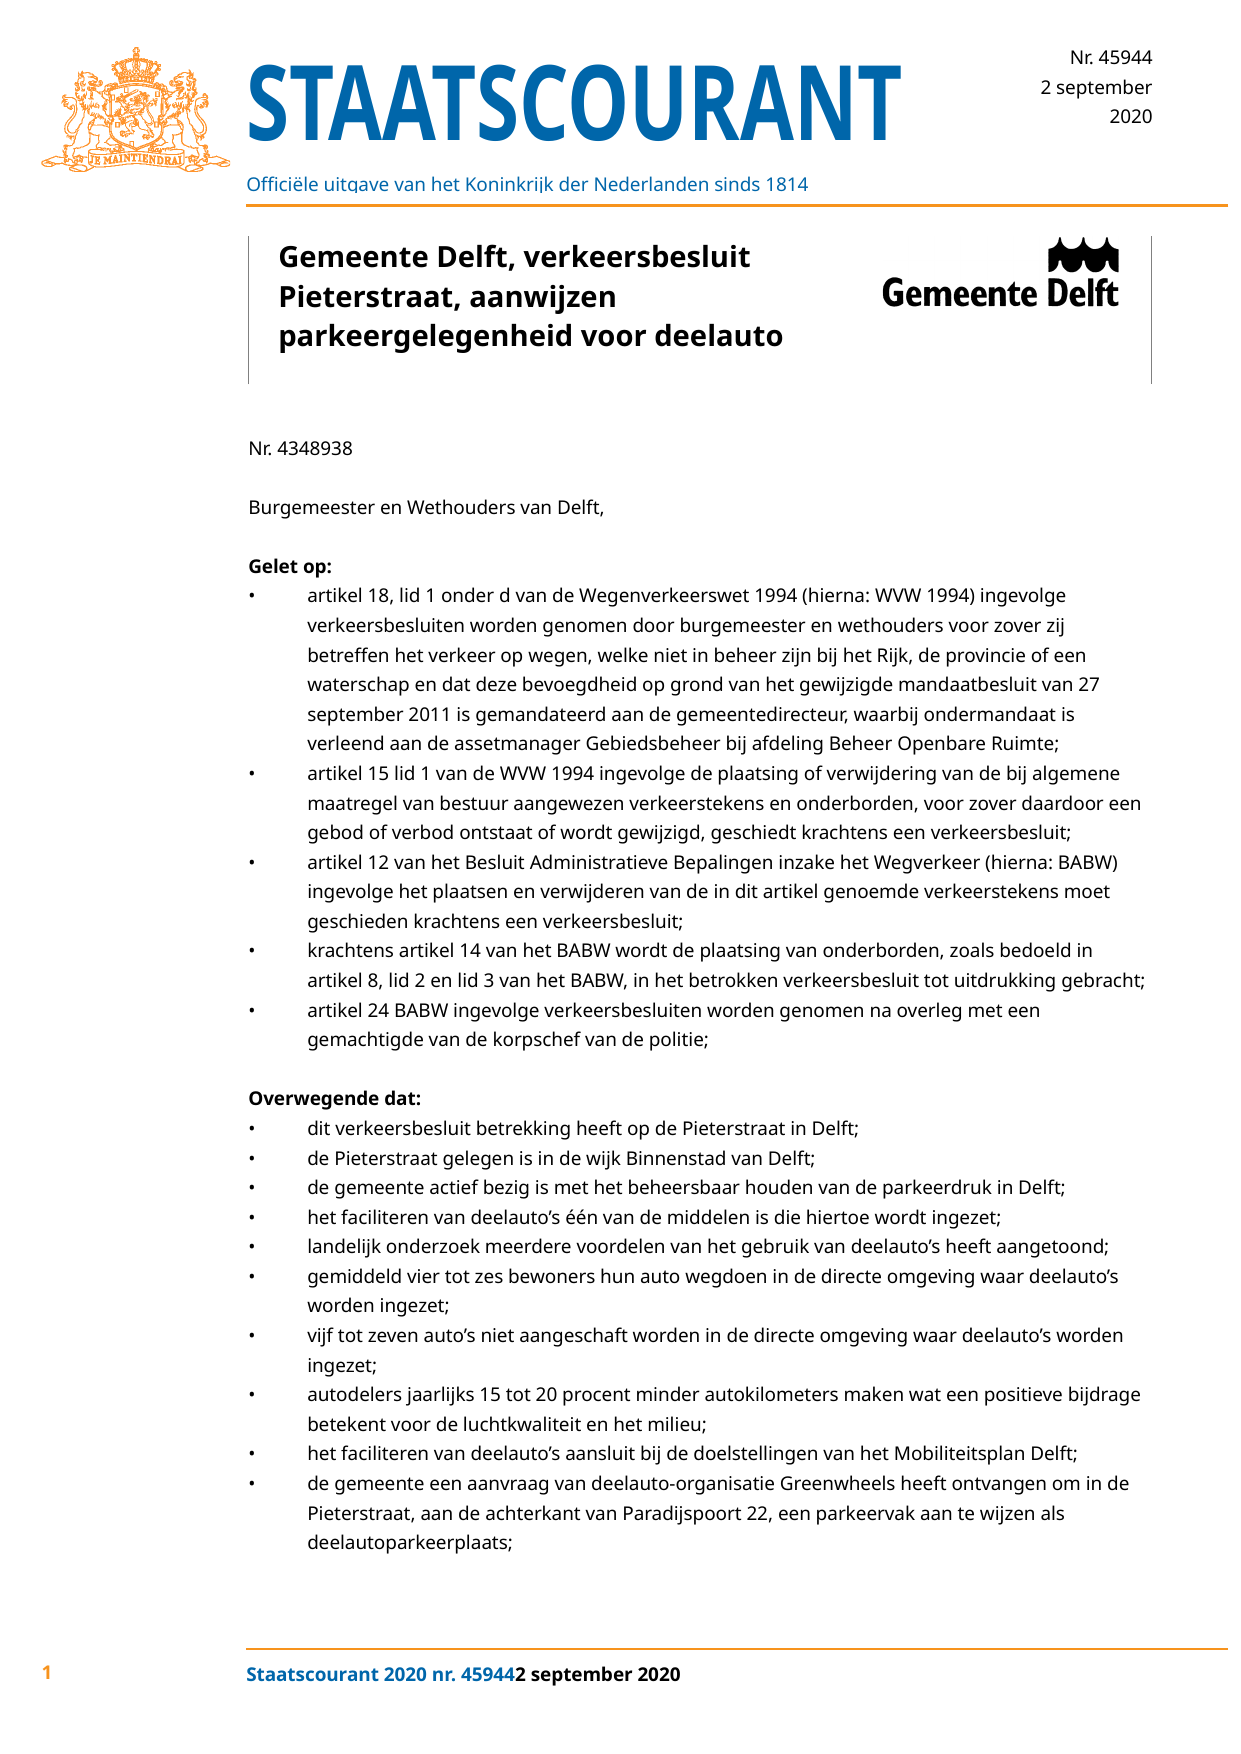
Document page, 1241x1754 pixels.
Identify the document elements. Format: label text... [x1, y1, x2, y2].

list krachtens artikel 14 van het BABW wordt de plaatsing van onderborden, zoals bedoeld in artikel 8, lid 2 en lid 3 van het BABW, in het betrokken verkeersbesluit tot uitdrukking gebracht; [248, 938, 1152, 993]
list de Pieterstraat gelegen is in de wijk Binnenstad van Delft; [248, 1145, 1152, 1170]
table_header Gemeente Delft, verkeersbesluit Pieterstraat, aanwijzen parkeergelegenheid voor deelauto [249, 236, 850, 384]
picture [41, 47, 231, 172]
list landelijk onderzoek meerdere voordelen van het gebruik van deelauto’s heeft aangetoond; [248, 1233, 1152, 1259]
text Gelet op: [248, 553, 1152, 579]
list het faciliteren van deelauto’s één van de middelen is die hiertoe wordt ingezet; [248, 1204, 1152, 1229]
list artikel 18, lid 1 onder d van de Wegenverkeerswet 1994 (hierna: WVW 1994) ingevolge verkeersbesluiten worden genomen door burgemeester en wethouders voor zover zij betreffen het verkeer op wegen, welke niet in beheer zijn bij het Rijk, de provincie of een waterschap en dat deze bevoegdheid op grond van het gewijzigde mandaatbesluit van 27 september 2011 is gemandateerd aan de gemeentedirecteur, waarbij ondermandaat is verleend aan de assetmanager Gebiedsbeheer bij afdeling Beheer Openbare Ruimte; [248, 583, 1152, 756]
text Overwegende dat: [248, 1086, 1152, 1111]
list het faciliteren van deelauto’s aansluit bij de doelstellingen van het Mobiliteitsplan Delft; [248, 1441, 1152, 1466]
list artikel 24 BABW ingevolge verkeersbesluiten worden genomen na overleg met een gemachtigde van de korpschef van de politie; [248, 997, 1152, 1052]
list de gemeente een aanvraag van deelauto-organisatie Greenwheels heeft ontvangen om in de Pieterstraat, aan de achterkant van Paradijspoort 22, een parkeervak aan te wijzen als deelautoparkeerplaats; [248, 1470, 1152, 1555]
list autodelers jaarlijks 15 tot 20 procent minder autokilometers maken wat een positieve bijdrage betekent voor de luchtkwaliteit en het milieu; [248, 1381, 1152, 1437]
text Burgemeester en Wethouders van Delft, [248, 494, 1152, 519]
table_header [850, 236, 1151, 384]
list dit verkeersbesluit betrekking heeft op de Pieterstraat in Delft; [248, 1115, 1152, 1141]
list vijf tot zeven auto’s niet aangeschaft worden in de directe omgeving waar deelauto’s worden ingezet; [248, 1322, 1152, 1377]
list de gemeente actief bezig is met het beheersbaar houden van de parkeerdruk in Delft; [248, 1174, 1152, 1200]
list artikel 12 van het Besluit Administratieve Bepalingen inzake het Wegverkeer (hierna: BABW) ingevolge het plaatsen en verwijderen van de in dit artikel genoemde verkeerstekens moet geschieden krachtens een verkeersbesluit; [248, 849, 1152, 934]
list artikel 15 lid 1 van de WVW 1994 ingevolge de plaatsing of verwijdering van de bij algemene maatregel van bestuur aangewezen verkeerstekens en onderborden, voor zover daardoor een gebod of verbod ontstaat of wordt gewijzigd, geschiedt krachtens een verkeersbesluit; [248, 760, 1152, 845]
picture [882, 236, 1119, 309]
list gemiddeld vier tot zes bewoners hun auto wegdoen in de directe omgeving waar deelauto’s worden ingezet; [248, 1263, 1152, 1318]
text Nr. 4348938 [248, 435, 1152, 460]
